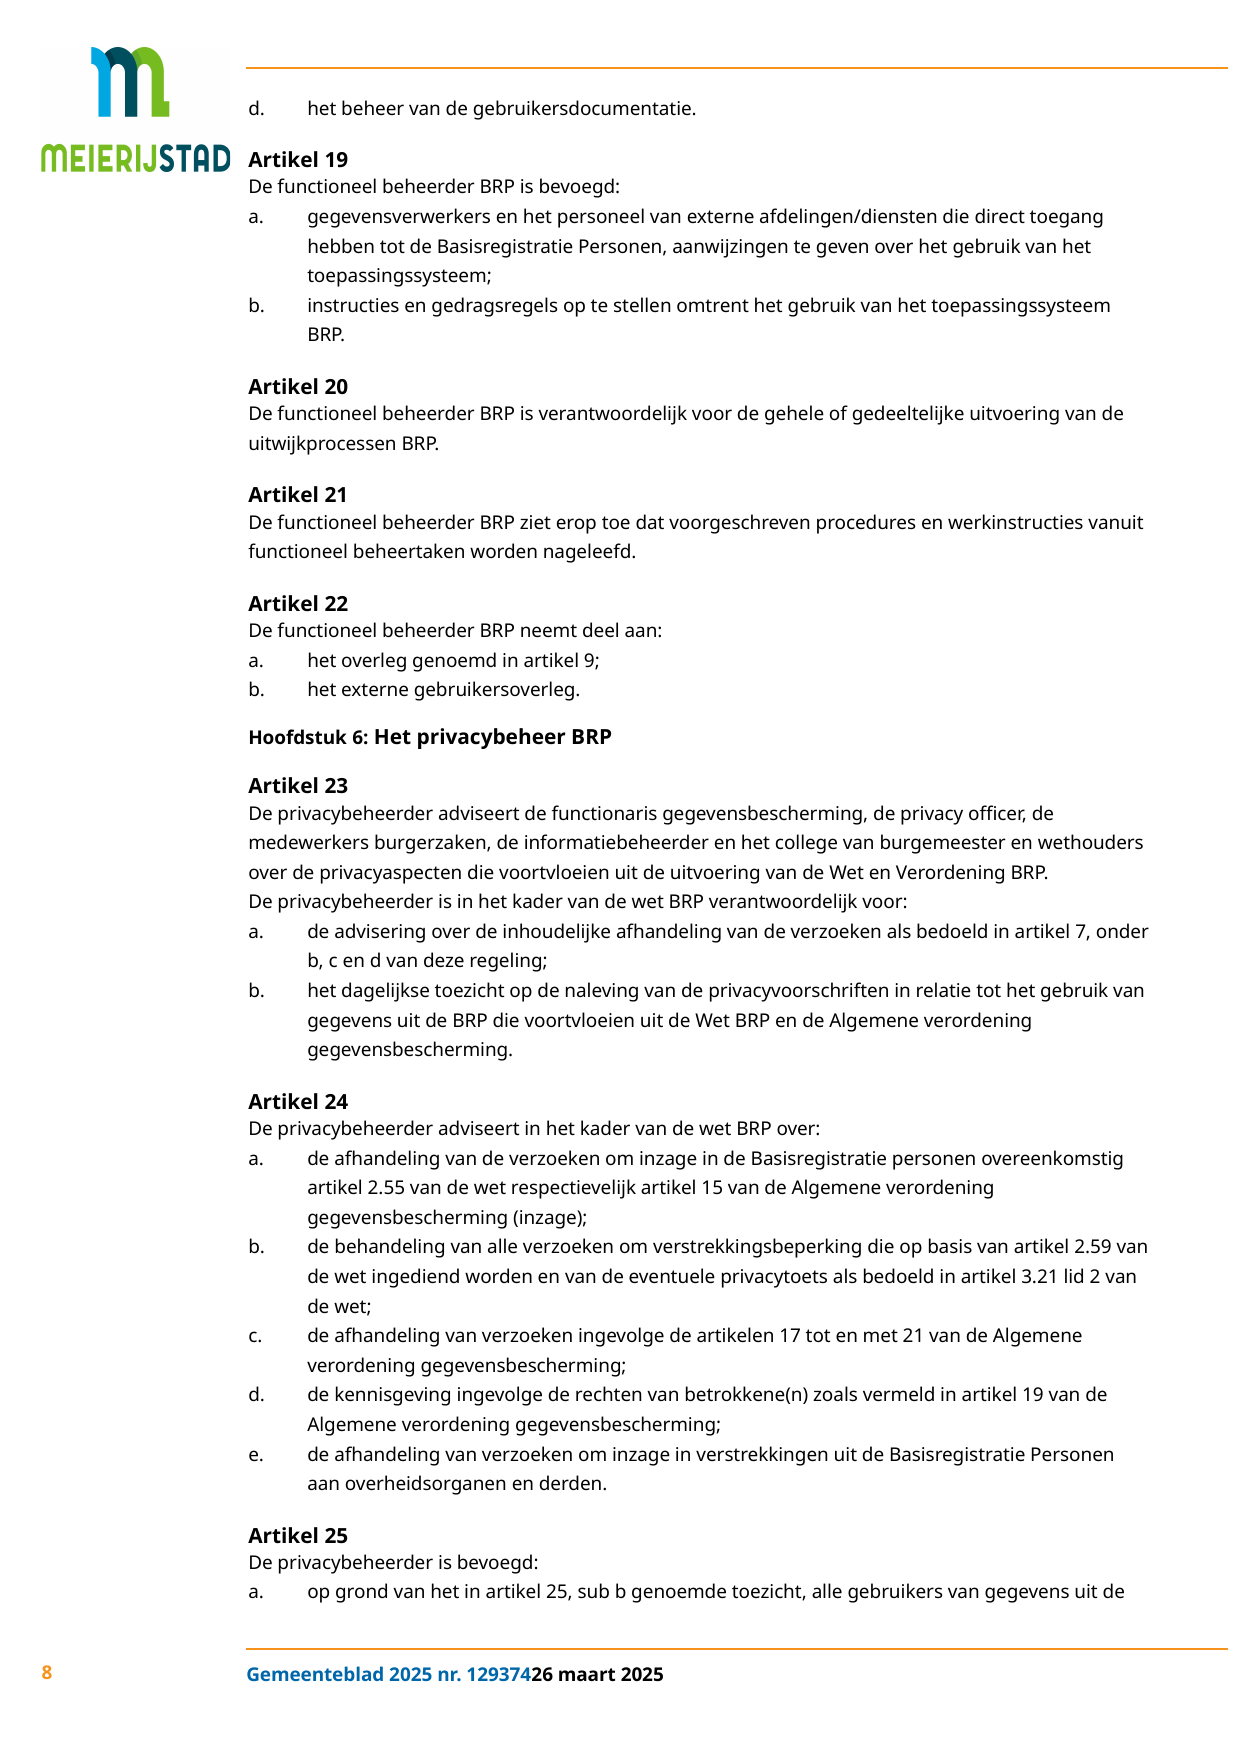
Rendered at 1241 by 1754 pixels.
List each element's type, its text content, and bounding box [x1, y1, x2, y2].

text Artikel 20 [248, 372, 1152, 400]
list het overleg genoemd in artikel 9; [248, 647, 1152, 673]
text De functioneel beheerder BRP is bevoegd: [248, 174, 1152, 199]
list de afhandeling van verzoeken om inzage in verstrekkingen uit de Basisregistratie Personen aan overheidsorganen en derden. [248, 1441, 1152, 1496]
text De functioneel beheerder BRP ziet erop toe dat voorgeschreven procedures en werkinstructies vanuit functioneel beheertaken worden nageleefd. [248, 509, 1152, 564]
list de afhandeling van de verzoeken om inzage in de Basisregistratie personen overeenkomstig artikel 2.55 van de wet respectievelijk artikel 15 van de Algemene verordening gegevensbescherming (inzage); [248, 1145, 1152, 1230]
list de afhandeling van verzoeken ingevolge de artikelen 17 tot en met 21 van de Algemene verordening gegevensbescherming; [248, 1322, 1152, 1378]
list op grond van het in artikel 25, sub b genoemde toezicht, alle gebruikers van gegevens uit de [248, 1579, 1152, 1604]
text Artikel 19 [248, 145, 1152, 174]
text Artikel 25 [248, 1521, 1152, 1549]
list het dagelijkse toezicht op de naleving van de privacyvoorschriften in relatie tot het gebruik van gegevens uit de BRP die voortvloeien uit de Wet BRP en de Algemene verordening gegevensbescherming. [248, 977, 1152, 1062]
text De privacybeheerder is in het kader van de wet BRP verantwoordelijk voor: [248, 888, 1152, 914]
text De privacybeheerder adviseert in het kader van de wet BRP over: [248, 1115, 1152, 1141]
text Artikel 23 [248, 771, 1152, 800]
list het beheer van de gebruikersdocumentatie. [248, 95, 1152, 121]
list het externe gebruikersoverleg. [248, 676, 1152, 702]
text Hoofdstuk 6: Het privacybeheer BRP [248, 722, 1152, 751]
list de kennisgeving ingevolge de rechten van betrokkene(n) zoals vermeld in artikel 19 van de Algemene verordening gegevensbescherming; [248, 1382, 1152, 1437]
text De privacybeheerder is bevoegd: [248, 1549, 1152, 1575]
text De privacybeheerder adviseert de functionaris gegevensbescherming, de privacy officer, de medewerkers burgerzaken, de informatiebeheerder en het college van burgemeester en wethouders over de privacyaspecten die voortvloeien uit de uitvoering van de Wet en Verordening BRP. [248, 800, 1152, 885]
text De functioneel beheerder BRP neemt deel aan: [248, 617, 1152, 643]
list de behandeling van alle verzoeken om verstrekkingsbeperking die op basis van artikel 2.59 van de wet ingediend worden en van de eventuele privacytoets als bedoeld in artikel 3.21 lid 2 van de wet; [248, 1234, 1152, 1318]
list gegevensverwerkers en het personeel van externe afdelingen/diensten die direct toegang hebben tot de Basisregistratie Personen, aanwijzingen te geven over het gebruik van het toepassingssysteem; [248, 203, 1152, 288]
list de advisering over de inhoudelijke afhandeling van de verzoeken als bedoeld in artikel 7, onder b, c en d van deze regeling; [248, 918, 1152, 973]
text De functioneel beheerder BRP is verantwoordelijk voor de gehele of gedeeltelijke uitvoering van de uitwijkprocessen BRP. [248, 400, 1152, 456]
text Artikel 22 [248, 589, 1152, 617]
text Artikel 21 [248, 480, 1152, 509]
picture [41, 47, 231, 172]
text Artikel 24 [248, 1087, 1152, 1115]
list instructies en gedragsregels op te stellen omtrent het gebruik van het toepassingssysteem BRP. [248, 292, 1152, 347]
